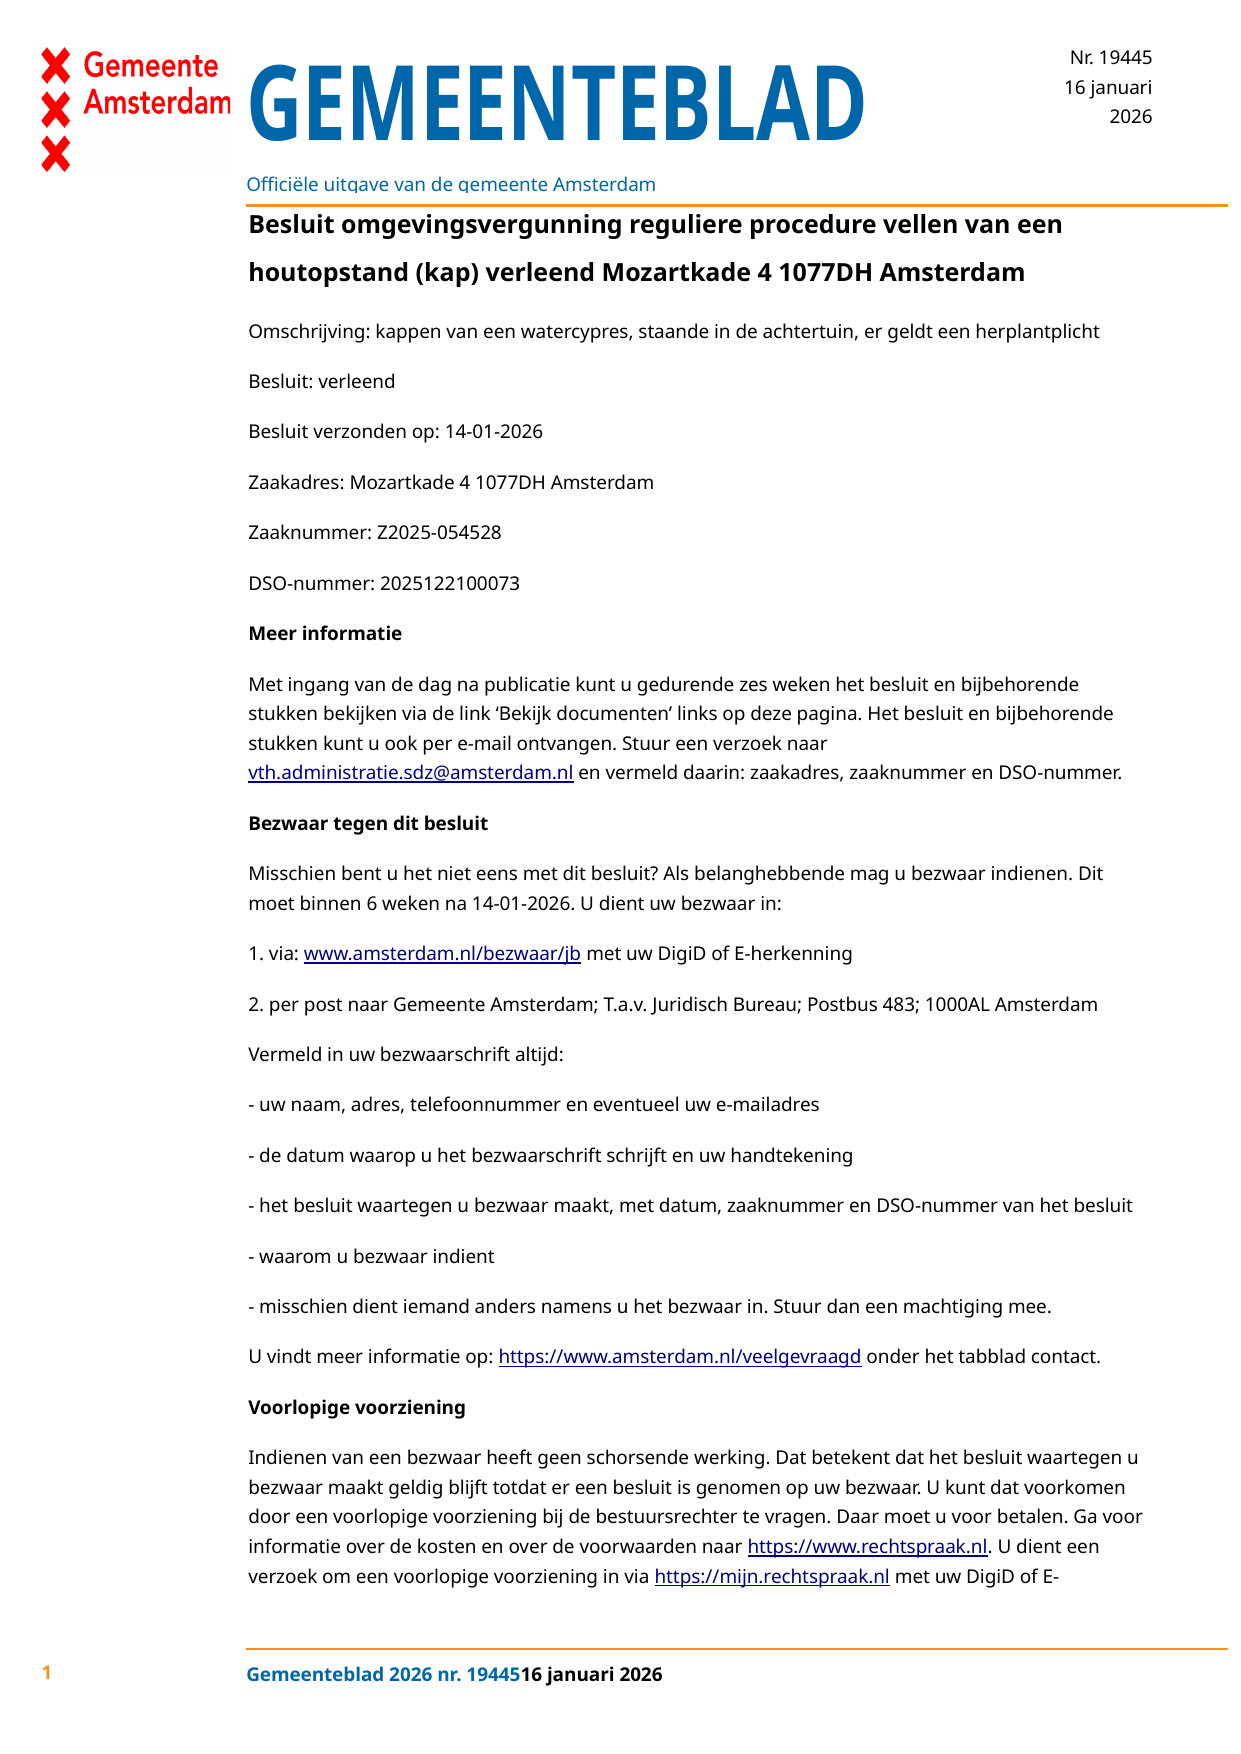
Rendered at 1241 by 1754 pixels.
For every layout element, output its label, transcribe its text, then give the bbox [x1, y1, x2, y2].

text Besluit verzonden op: 14-01-2026 [248, 419, 1152, 444]
text - de datum waarop u het bezwaarschrift schrijft en uw handtekening [248, 1142, 1152, 1168]
text Omschrijving: kappen van een watercypres, staande in de achtertuin, er geldt een herplantplicht [248, 318, 1152, 344]
picture [41, 47, 231, 172]
text 1. via: www.amsterdam.nl/bezwaar/jb met uw DigiD of E-herkenning [248, 940, 1152, 966]
text - waarom u bezwaar indient [248, 1243, 1152, 1269]
text Meer informatie [248, 620, 1152, 646]
text U vindt meer informatie op: https://www.amsterdam.nl/veelgevraagd onder het tabblad contact. [248, 1344, 1152, 1369]
text Besluit: verleend [248, 368, 1152, 394]
text Indienen van een bezwaar heeft geen schorsende werking. Dat betekent dat het besluit waartegen u bezwaar maakt geldig blijft totdat er een besluit is genomen op uw bezwaar. U kunt dat voorkomen door een voorlopige voorziening bij de bestuursrechter te vragen. Daar moet u voor betalen. Ga voor informatie over de kosten en over de voorwaarden naar https://www.rechtspraak.nl. U dient een verzoek om een voorlopige voorziening in via https://mijn.rechtspraak.nl met uw DigiD of E- [248, 1444, 1152, 1589]
text - misschien dient iemand anders namens u het bezwaar in. Stuur dan een machtiging mee. [248, 1293, 1152, 1319]
text DSO-nummer: 2025122100073 [248, 570, 1152, 596]
text - uw naam, adres, telefoonnummer en eventueel uw e-mailadres [248, 1092, 1152, 1117]
text - het besluit waartegen u bezwaar maakt, met datum, zaaknummer en DSO-nummer van het besluit [248, 1192, 1152, 1218]
text 2. per post naar Gemeente Amsterdam; T.a.v. Juridisch Bureau; Postbus 483; 1000AL Amsterdam [248, 991, 1152, 1017]
text Zaaknummer: Z2025-054528 [248, 519, 1152, 545]
text Bezwaar tegen dit besluit [248, 810, 1152, 836]
text Met ingang van de dag na publicatie kunt u gedurende zes weken het besluit en bijbehorende stukken bekijken via de link ‘Bekijk documenten’ links op deze pagina. Het besluit en bijbehorende stukken kunt u ook per e-mail ontvangen. Stuur een verzoek naar vth.administratie.sdz@amsterdam.nl en vermeld daarin: zaakadres, zaaknummer en DSO-nummer. [248, 671, 1152, 785]
text Voorlopige voorziening [248, 1394, 1152, 1420]
text Besluit omgevingsvergunning reguliere procedure vellen van een houtopstand (kap) verleend Mozartkade 4 1077DH Amsterdam [248, 207, 1152, 288]
text Vermeld in uw bezwaarschrift altijd: [248, 1041, 1152, 1067]
text Zaakadres: Mozartkade 4 1077DH Amsterdam [248, 469, 1152, 495]
text Misschien bent u het niet eens met dit besluit? Als belanghebbende mag u bezwaar indienen. Dit moet binnen 6 weken na 14-01-2026. U dient uw bezwaar in: [248, 860, 1152, 916]
